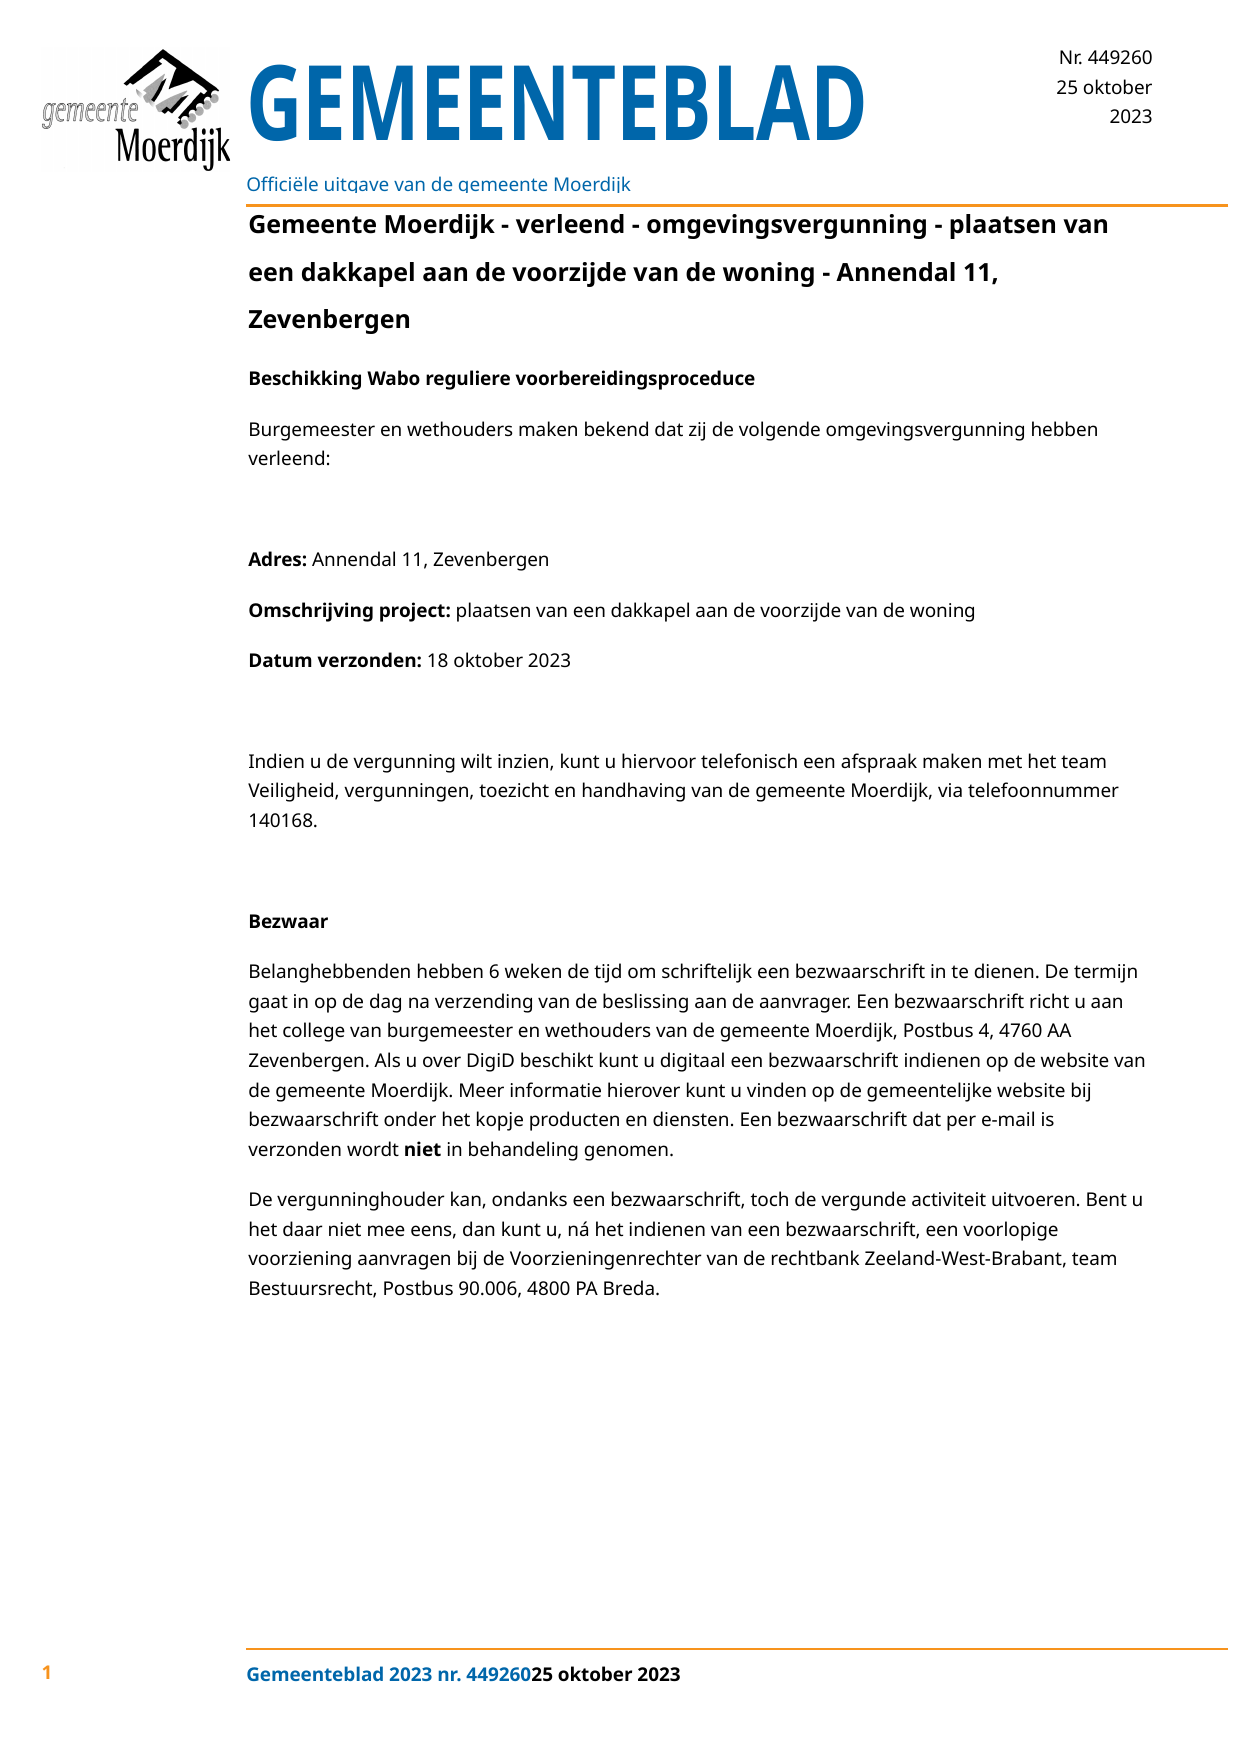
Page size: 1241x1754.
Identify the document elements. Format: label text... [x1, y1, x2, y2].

text Bezwaar [248, 908, 1152, 934]
text De vergunninghouder kan, ondanks een bezwaarschrift, toch de vergunde activiteit uitvoeren. Bent u het daar niet mee eens, dan kunt u, ná het indienen van een bezwaarschrift, een voorlopige voorziening aanvragen bij de Voorzieningenrechter van de rechtbank Zeeland-West-Brabant, team Bestuursrecht, Postbus 90.006, 4800 PA Breda. [248, 1186, 1152, 1301]
picture [41, 47, 231, 172]
text Indien u de vergunning wilt inzien, kunt u hiervoor telefonisch een afspraak maken met het team Veiligheid, vergunningen, toezicht en handhaving van de gemeente Moerdijk, via telefoonnummer 140168. [248, 748, 1152, 833]
text Adres: Annendal 11, Zevenbergen [248, 546, 1152, 572]
text Beschikking Wabo reguliere voorbereidingsproceduce [248, 366, 1152, 391]
text Omschrijving project: plaatsen van een dakkapel aan de voorzijde van de woning [248, 597, 1152, 622]
text Gemeente Moerdijk - verleend - omgevingsvergunning - plaatsen van een dakkapel aan de voorzijde van de woning - Annendal 11, Zevenbergen [248, 207, 1152, 336]
text Datum verzonden: 18 oktober 2023 [248, 647, 1152, 673]
text Burgemeester en wethouders maken bekend dat zij de volgende omgevingsvergunning hebben verleend: [248, 416, 1152, 471]
text Belanghebbenden hebben 6 weken de tijd om schriftelijk een bezwaarschrift in te dienen. De termijn gaat in op de dag na verzending van de beslissing aan de aanvrager. Een bezwaarschrift richt u aan het college van burgemeester en wethouders van de gemeente Moerdijk, Postbus 4, 4760 AA Zevenbergen. Als u over DigiD beschikt kunt u digitaal een bezwaarschrift indienen op de website van de gemeente Moerdijk. Meer informatie hierover kunt u vinden op de gemeentelijke website bij bezwaarschrift onder het kopje producten en diensten. Een bezwaarschrift dat per e-mail is verzonden wordt niet in behandeling genomen. [248, 958, 1152, 1162]
